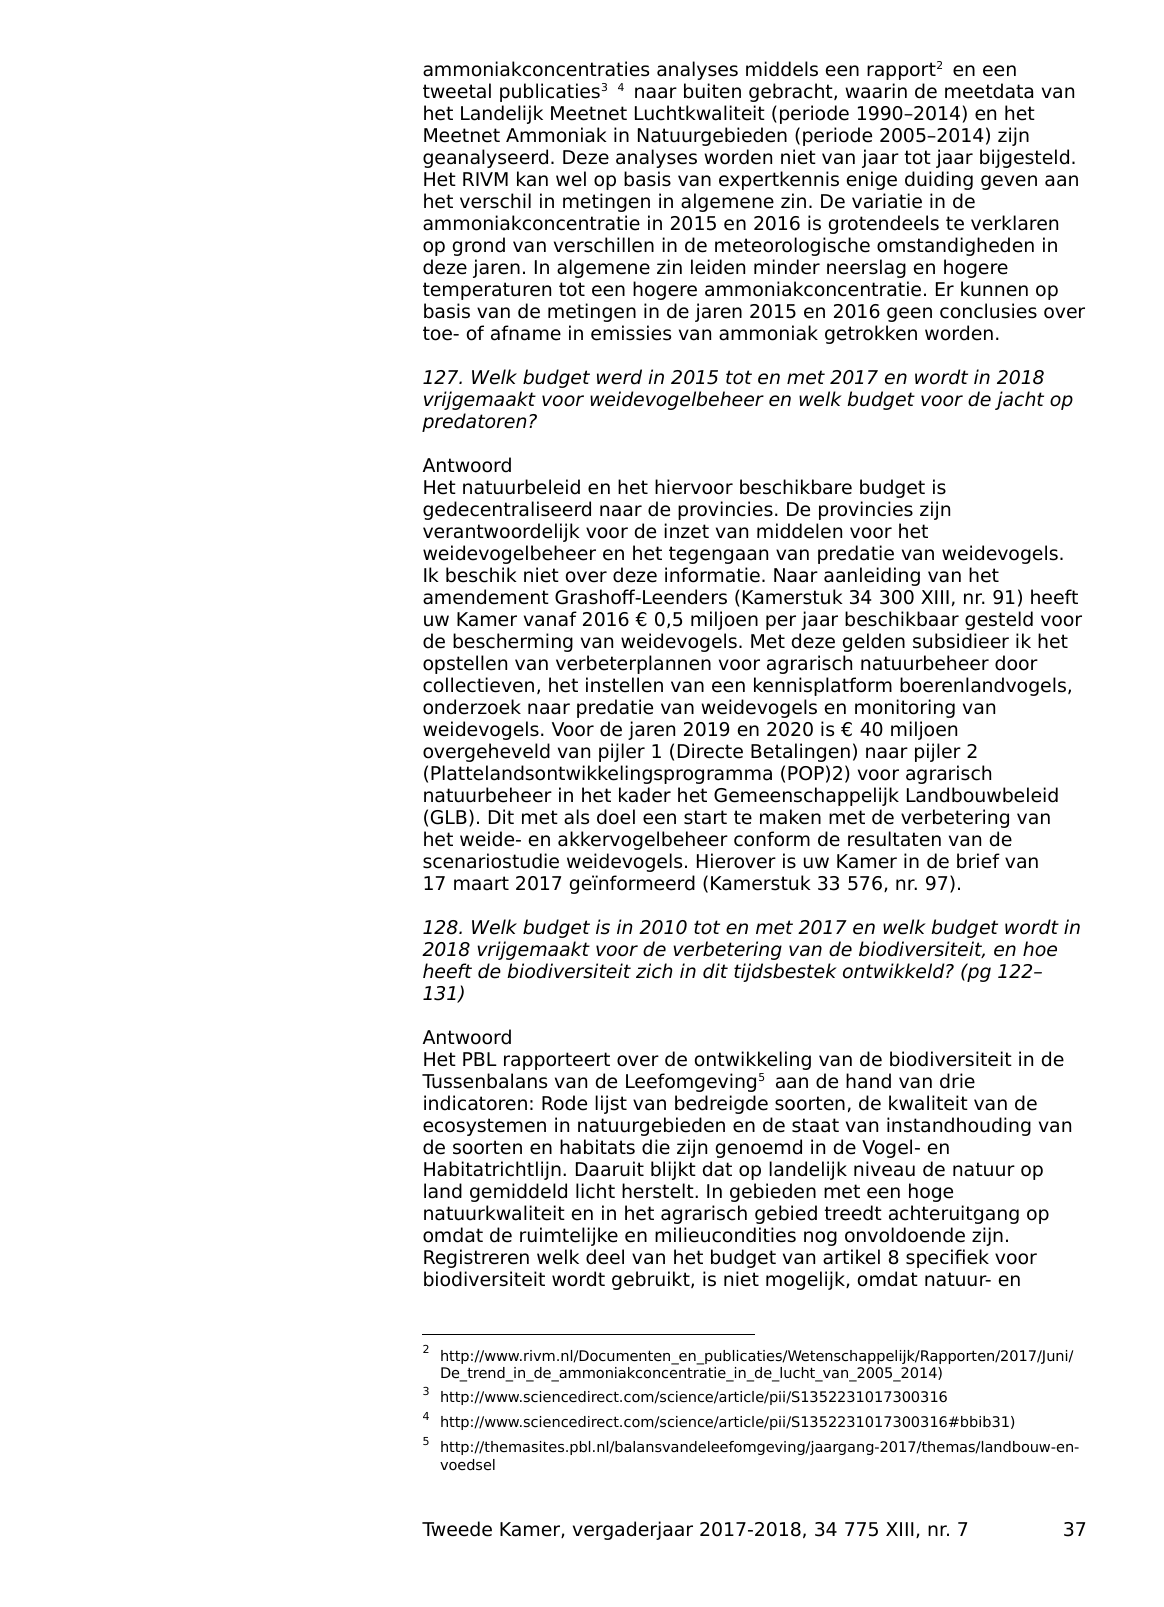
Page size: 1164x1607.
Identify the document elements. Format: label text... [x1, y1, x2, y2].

text Het PBL rapporteert over de ontwikkeling van de biodiversiteit in de Tussenbalans van de Leefomgeving aan de hand van drie indicatoren: Rode lijst van bedreigde soorten, de kwaliteit van de ecosystemen in natuurgebieden en de staat van instandhouding van de soorten en habitats die zijn genoemd in de Vogel- en Habitatrichtlijn. Daaruit blijkt dat op landelijk niveau de natuur op land gemiddeld licht herstelt. In gebieden met een hoge natuurkwaliteit en in het agrarisch gebied treedt achteruitgang op omdat de ruimtelijke en milieucondities nog onvoldoende zijn. Registreren welk deel van het budget van artikel 8 specifiek voor biodiversiteit wordt gebruikt, is niet mogelijk, omdat natuur- en [422, 1049, 1087, 1291]
text Antwoord [422, 455, 1087, 477]
text Het natuurbeleid en het hiervoor beschikbare budget is gedecentraliseerd naar de provincies. De provincies zijn verantwoordelijk voor de inzet van middelen voor het weidevogelbeheer en het tegengaan van predatie van weidevogels. Ik beschik niet over deze informatie. Naar aanleiding van het amendement Grashoff-Leenders (Kamerstuk 34 300 XIII, nr. 91) heeft uw Kamer vanaf 2016 € 0,5 miljoen per jaar beschikbaar gesteld voor de bescherming van weidevogels. Met deze gelden subsidieer ik het opstellen van verbeterplannen voor agrarisch natuurbeheer door collectieven, het instellen van een kennisplatform boerenlandvogels, onderzoek naar predatie van weidevogels en monitoring van weidevogels. Voor de jaren 2019 en 2020 is € 40 miljoen overgeheveld van pijler 1 (Directe Betalingen) naar pijler 2 (Plattelandsontwikkelingsprogramma (POP)2) voor agrarisch natuurbeheer in het kader het Gemeenschappelijk Landbouwbeleid (GLB). Dit met als doel een start te maken met de verbetering van het weide- en akkervogelbeheer conform de resultaten van de scenariostudie weidevogels. Hierover is uw Kamer in de brief van 17 maart 2017 geïnformeerd (Kamerstuk 33 576, nr. 97). [422, 477, 1087, 895]
text http://www.sciencedirect.com/science/article/pii/S1352231017300316 [422, 1385, 1087, 1407]
text Antwoord [422, 1027, 1087, 1049]
text http://www.sciencedirect.com/science/article/pii/S1352231017300316#bbib31) [422, 1410, 1087, 1432]
text 128. Welk budget is in 2010 tot en met 2017 en welk budget wordt in 2018 vrijgemaakt voor de verbetering van de biodiversiteit, en hoe heeft de biodiversiteit zich in dit tijdsbestek ontwikkeld? (pg 122–131) [422, 917, 1087, 1005]
text ammoniakconcentraties analyses middels een rapport en een tweetal publicaties naar buiten gebracht, waarin de meetdata van het Landelijk Meetnet Luchtkwaliteit (periode 1990–2014) en het Meetnet Ammoniak in Natuurgebieden (periode 2005–2014) zijn geanalyseerd. Deze analyses worden niet van jaar tot jaar bijgesteld. Het RIVM kan wel op basis van expertkennis enige duiding geven aan het verschil in metingen in algemene zin. De variatie in de ammoniakconcentratie in 2015 en 2016 is grotendeels te verklaren op grond van verschillen in de meteorologische omstandigheden in deze jaren. In algemene zin leiden minder neerslag en hogere temperaturen tot een hogere ammoniakconcentratie. Er kunnen op basis van de metingen in de jaren 2015 en 2016 geen conclusies over toe- of afname in emissies van ammoniak getrokken worden. [422, 59, 1087, 345]
text http://themasites.pbl.nl/balansvandeleefomgeving/jaargang-2017/themas/landbouw-en-voedsel [422, 1435, 1087, 1474]
text http://www.rivm.nl/Documenten_en_publicaties/Wetenschappelijk/Rapporten/2017/Juni/De_trend_in_de_ammoniakconcentratie_in_de_lucht_van_2005_2014) [422, 1343, 1087, 1382]
text 127. Welk budget werd in 2015 tot en met 2017 en wordt in 2018 vrijgemaakt voor weidevogelbeheer en welk budget voor de jacht op predatoren? [422, 367, 1087, 433]
